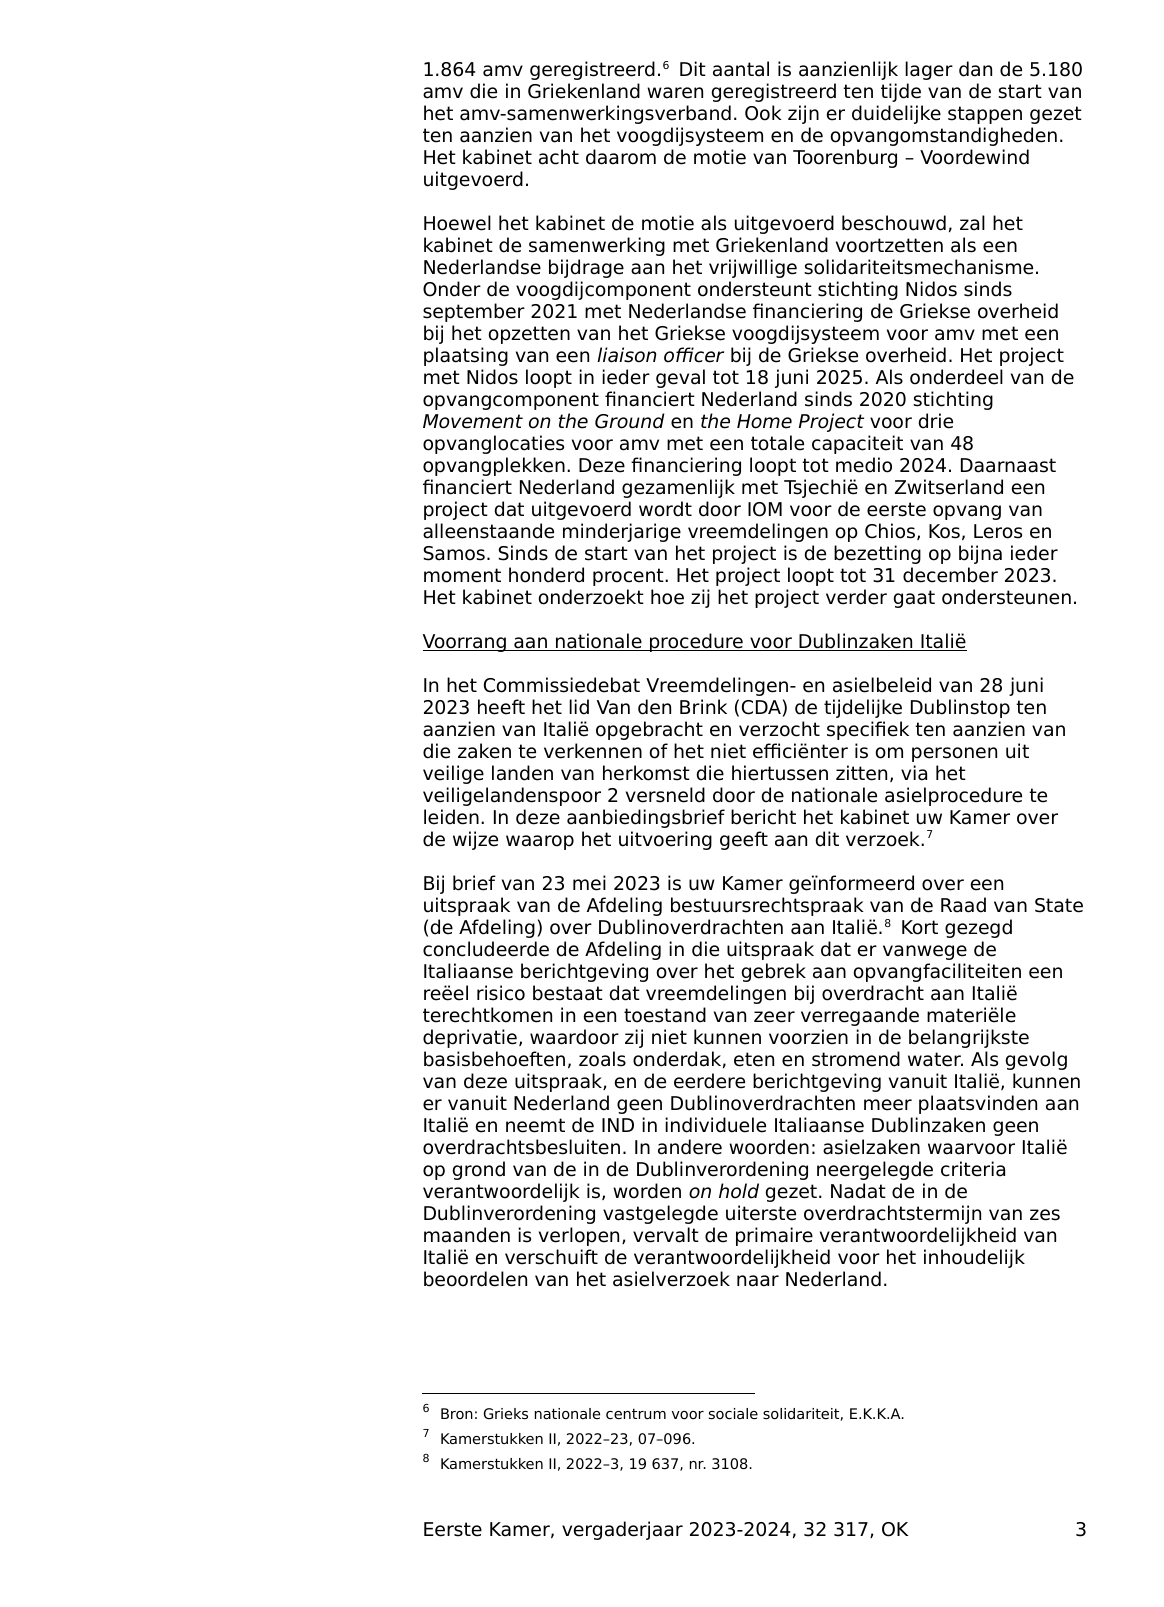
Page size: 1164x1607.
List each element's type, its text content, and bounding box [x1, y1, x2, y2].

text Bij brief van 23 mei 2023 is uw Kamer geïnformeerd over een uitspraak van de Afdeling bestuursrechtspraak van de Raad van State (de Afdeling) over Dublinoverdrachten aan Italië. Kort gezegd concludeerde de Afdeling in die uitspraak dat er vanwege de Italiaanse berichtgeving over het gebrek aan opvangfaciliteiten een reëel risico bestaat dat vreemdelingen bij overdracht aan Italië terechtkomen in een toestand van zeer verregaande materiële deprivatie, waardoor zij niet kunnen voorzien in de belangrijkste basisbehoeften, zoals onderdak, eten en stromend water. Als gevolg van deze uitspraak, en de eerdere berichtgeving vanuit Italië, kunnen er vanuit Nederland geen Dublinoverdrachten meer plaatsvinden aan Italië en neemt de IND in individuele Italiaanse Dublinzaken geen overdrachtsbesluiten. In andere woorden: asielzaken waarvoor Italië op grond van de in de Dublinverordening neergelegde criteria verantwoordelijk is, worden on hold gezet. Nadat de in de Dublinverordening vastgelegde uiterste overdrachtstermijn van zes maanden is verlopen, vervalt de primaire verantwoordelijkheid van Italië en verschuift de verantwoordelijkheid voor het inhoudelijk beoordelen van het asielverzoek naar Nederland. [422, 873, 1087, 1291]
text Kamerstukken II, 2022–23, 07–096. [422, 1427, 1087, 1449]
text Hoewel het kabinet de motie als uitgevoerd beschouwd, zal het kabinet de samenwerking met Griekenland voortzetten als een Nederlandse bijdrage aan het vrijwillige solidariteitsmechanisme. Onder de voogdijcomponent ondersteunt stichting Nidos sinds september 2021 met Nederlandse financiering de Griekse overheid bij het opzetten van het Griekse voogdijsysteem voor amv met een plaatsing van een liaison officer bij de Griekse overheid. Het project met Nidos loopt in ieder geval tot 18 juni 2025. Als onderdeel van de opvangcomponent financiert Nederland sinds 2020 stichting Movement on the Ground en the Home Project voor drie opvanglocaties voor amv met een totale capaciteit van 48 opvangplekken. Deze financiering loopt tot medio 2024. Daarnaast financiert Nederland gezamenlijk met Tsjechië en Zwitserland een project dat uitgevoerd wordt door IOM voor de eerste opvang van alleenstaande minderjarige vreemdelingen op Chios, Kos, Leros en Samos. Sinds de start van het project is de bezetting op bijna ieder moment honderd procent. Het project loopt tot 31 december 2023. Het kabinet onderzoekt hoe zij het project verder gaat ondersteunen. [422, 213, 1087, 609]
text Kamerstukken II, 2022–3, 19 637, nr. 3108. [422, 1452, 1087, 1474]
text Bron: Grieks nationale centrum voor sociale solidariteit, E.K.K.A. [422, 1402, 1087, 1424]
subtitle Voorrang aan nationale procedure voor Dublinzaken Italië [422, 631, 1087, 653]
text 1.864 amv geregistreerd. Dit aantal is aanzienlijk lager dan de 5.180 amv die in Griekenland waren geregistreerd ten tijde van de start van het amv-samenwerkingsverband. Ook zijn er duidelijke stappen gezet ten aanzien van het voogdijsysteem en de opvangomstandigheden. Het kabinet acht daarom de motie van Toorenburg – Voordewind uitgevoerd. [422, 59, 1087, 191]
text In het Commissiedebat Vreemdelingen- en asielbeleid van 28 juni 2023 heeft het lid Van den Brink (CDA) de tijdelijke Dublinstop ten aanzien van Italië opgebracht en verzocht specifiek ten aanzien van die zaken te verkennen of het niet efficiënter is om personen uit veilige landen van herkomst die hiertussen zitten, via het veiligelandenspoor 2 versneld door de nationale asielprocedure te leiden. In deze aanbiedingsbrief bericht het kabinet uw Kamer over de wijze waarop het uitvoering geeft aan dit verzoek. [422, 675, 1087, 851]
